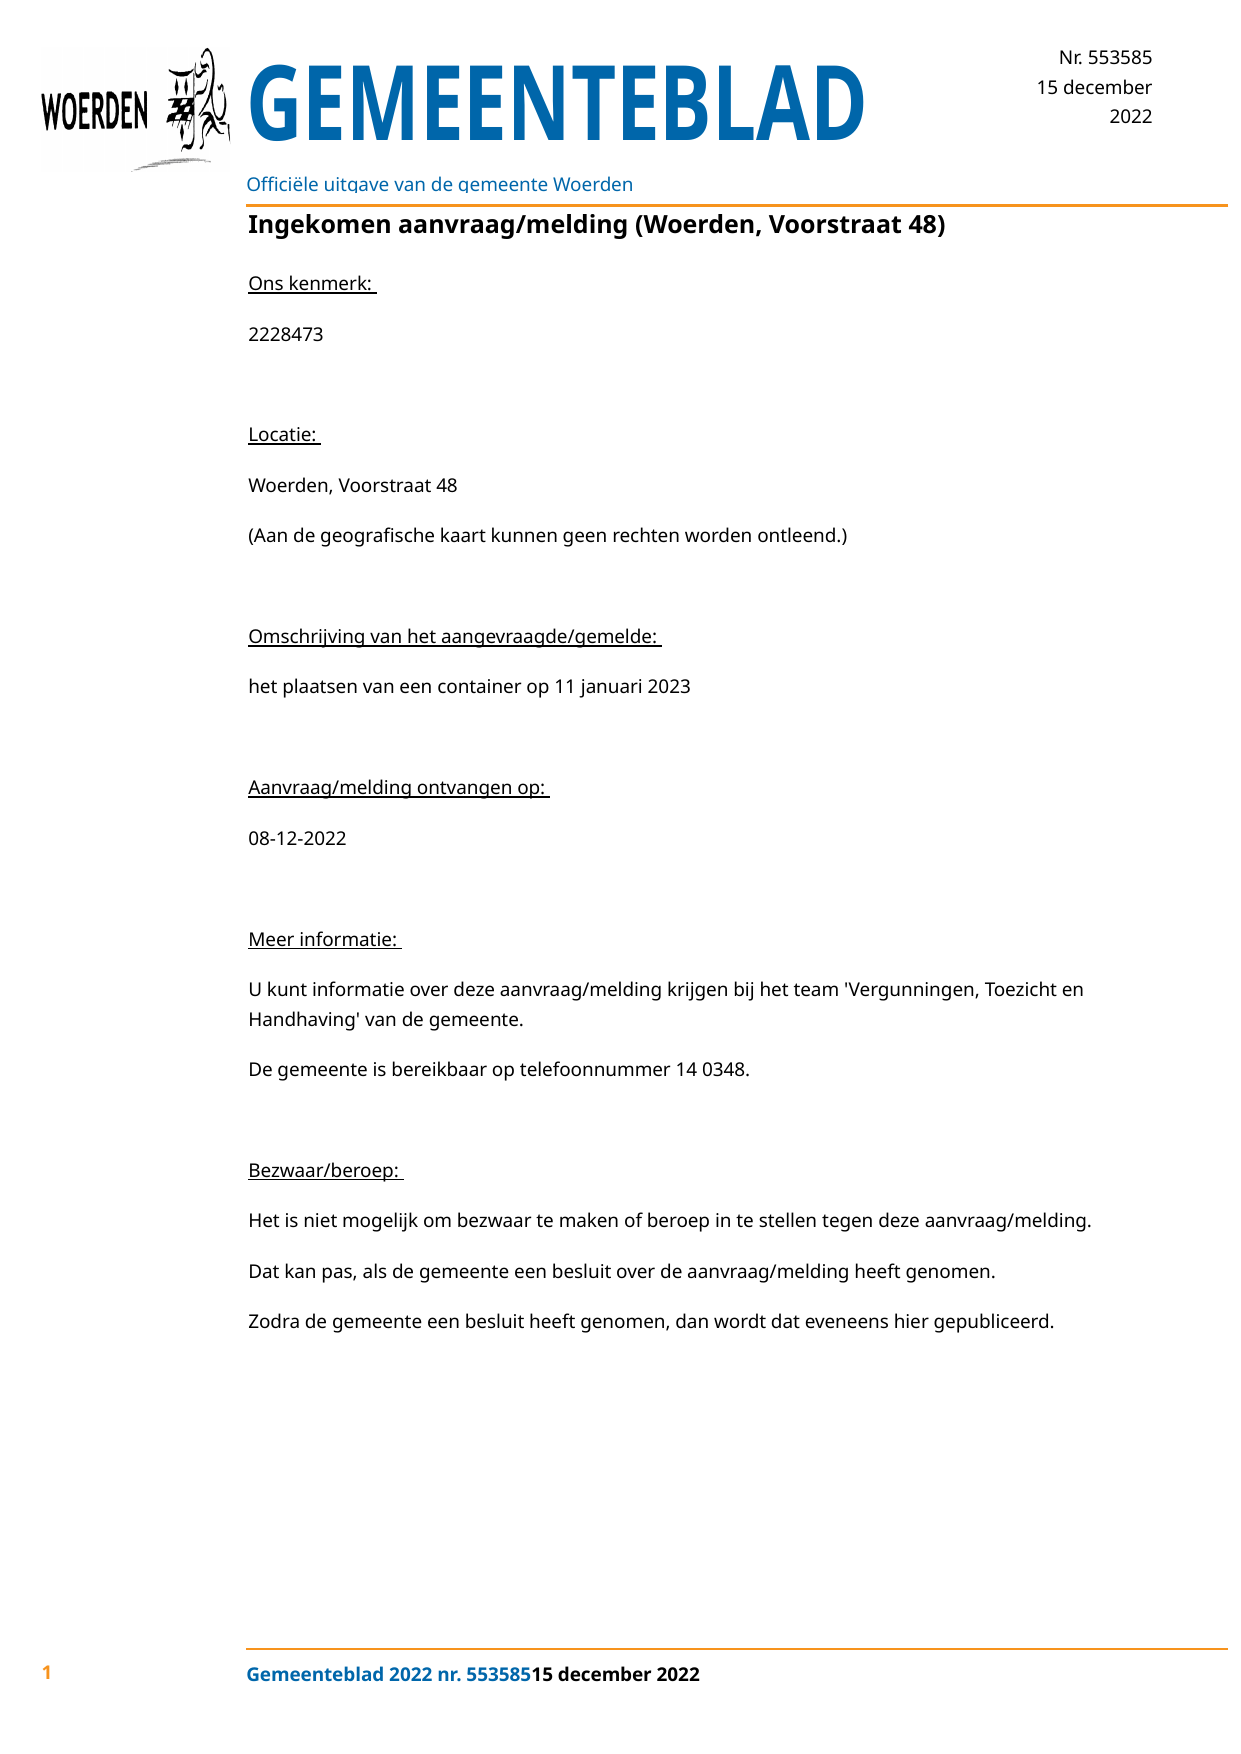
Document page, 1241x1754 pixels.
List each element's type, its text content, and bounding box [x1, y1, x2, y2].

text Zodra de gemeente een besluit heeft genomen, dan wordt dat eveneens hier gepubliceerd. [248, 1308, 1152, 1334]
text het plaatsen van een container op 11 januari 2023 [248, 674, 1152, 699]
text De gemeente is bereikbaar op telefoonnummer 14 0348. [248, 1056, 1152, 1082]
text Bezwaar/beroep: [248, 1157, 1152, 1183]
text Aanvraag/melding ontvangen op: [248, 774, 1152, 800]
text Het is niet mogelijk om bezwaar te maken of beroep in te stellen tegen deze aanvraag/melding. [248, 1207, 1152, 1233]
text Dat kan pas, als de gemeente een besluit over de aanvraag/melding heeft genomen. [248, 1258, 1152, 1283]
text 2228473 [248, 321, 1152, 346]
text Woerden, Voorstraat 48 [248, 472, 1152, 498]
text (Aan de geografische kaart kunnen geen rechten worden ontleend.) [248, 522, 1152, 548]
text 08-12-2022 [248, 825, 1152, 851]
text Ons kenmerk: [248, 270, 1152, 296]
text Locatie: [248, 422, 1152, 447]
text Omschrijving van het aangevraagde/gemelde: [248, 623, 1152, 649]
text Meer informatie: [248, 926, 1152, 951]
picture [41, 47, 231, 172]
text Ingekomen aanvraag/melding (Woerden, Voorstraat 48) [248, 207, 1152, 241]
text U kunt informatie over deze aanvraag/melding krijgen bij het team 'Vergunningen, Toezicht en Handhaving' van de gemeente. [248, 976, 1152, 1031]
